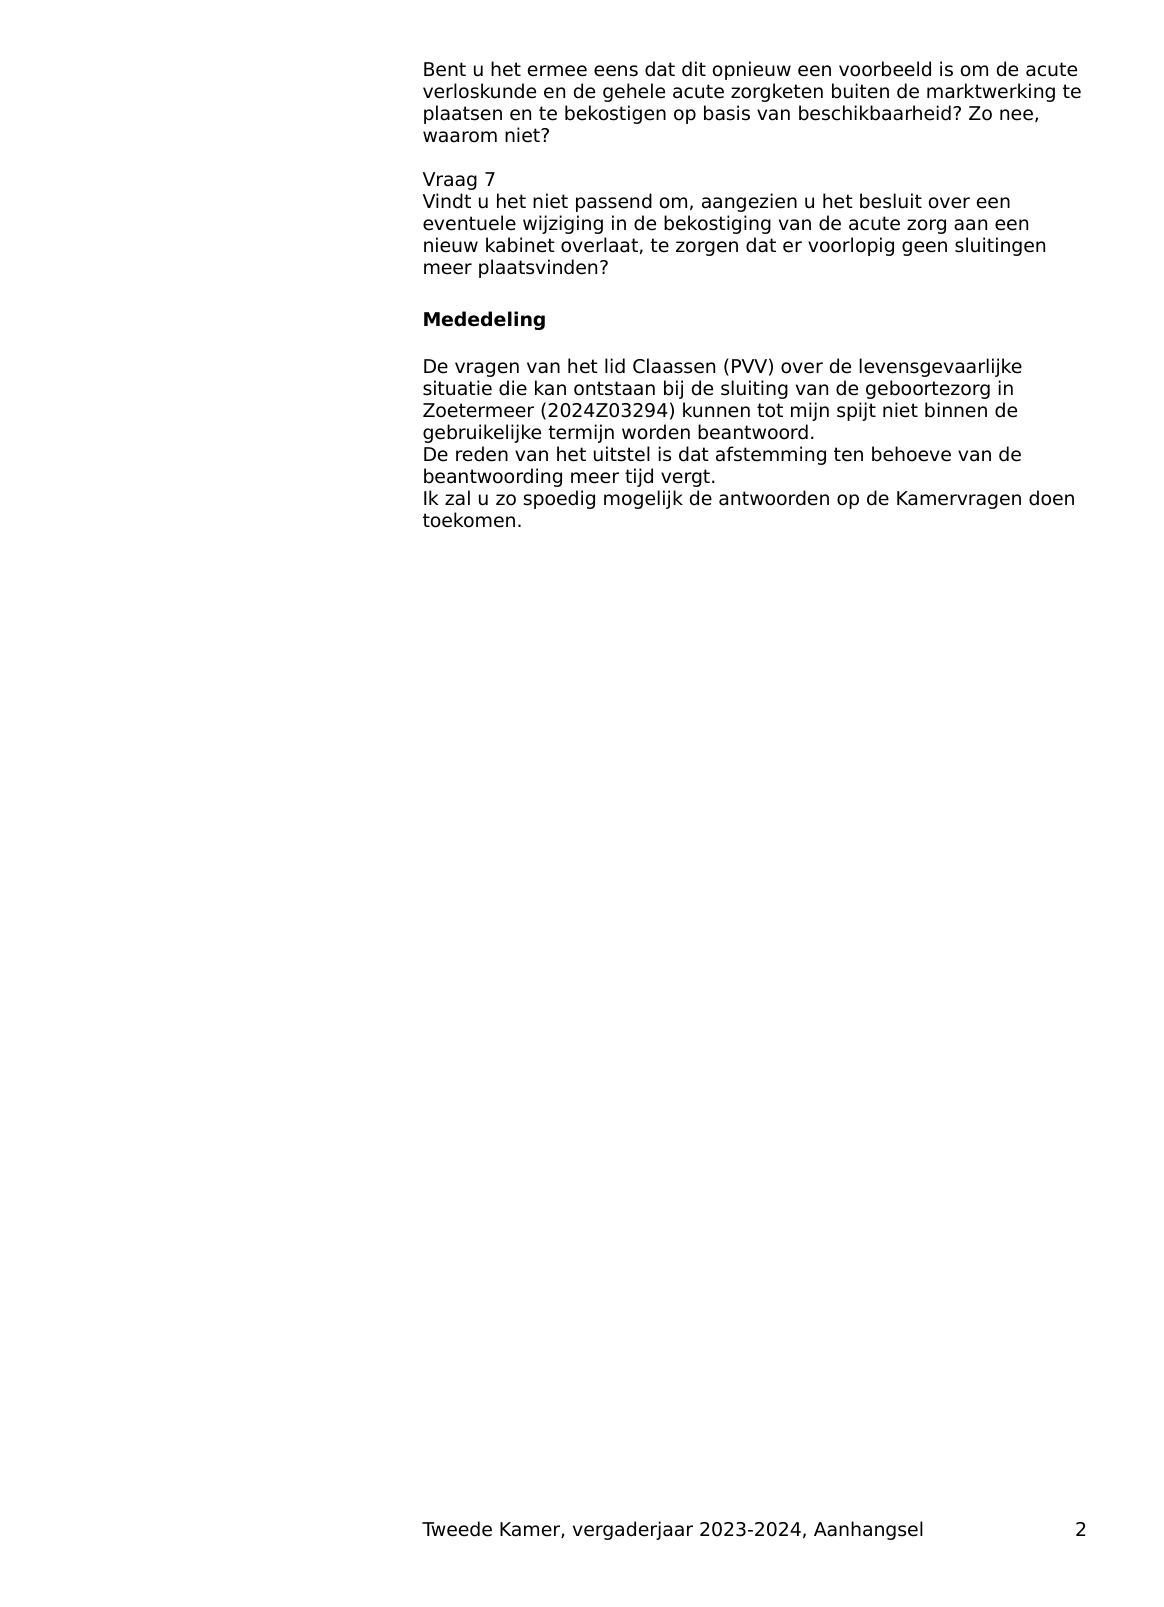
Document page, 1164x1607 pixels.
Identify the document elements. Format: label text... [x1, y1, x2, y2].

text De reden van het uitstel is dat afstemming ten behoeve van de beantwoording meer tijd vergt. [422, 444, 1087, 488]
subtitle Mededeling [422, 309, 1087, 331]
text Bent u het ermee eens dat dit opnieuw een voorbeeld is om de acute verloskunde en de gehele acute zorgketen buiten de marktwerking te plaatsen en te bekostigen op basis van beschikbaarheid? Zo nee, waarom niet? [422, 59, 1087, 147]
text Vindt u het niet passend om, aangezien u het besluit over een eventuele wijziging in de bekostiging van de acute zorg aan een nieuw kabinet overlaat, te zorgen dat er voorlopig geen sluitingen meer plaatsvinden? [422, 191, 1087, 279]
text Vraag 7 [422, 169, 1087, 191]
text Ik zal u zo spoedig mogelijk de antwoorden op de Kamervragen doen toekomen. [422, 488, 1087, 532]
text De vragen van het lid Claassen (PVV) over de levensgevaarlijke situatie die kan ontstaan bij de sluiting van de geboortezorg in Zoetermeer (2024Z03294) kunnen tot mijn spijt niet binnen de gebruikelijke termijn worden beantwoord. [422, 356, 1087, 444]
